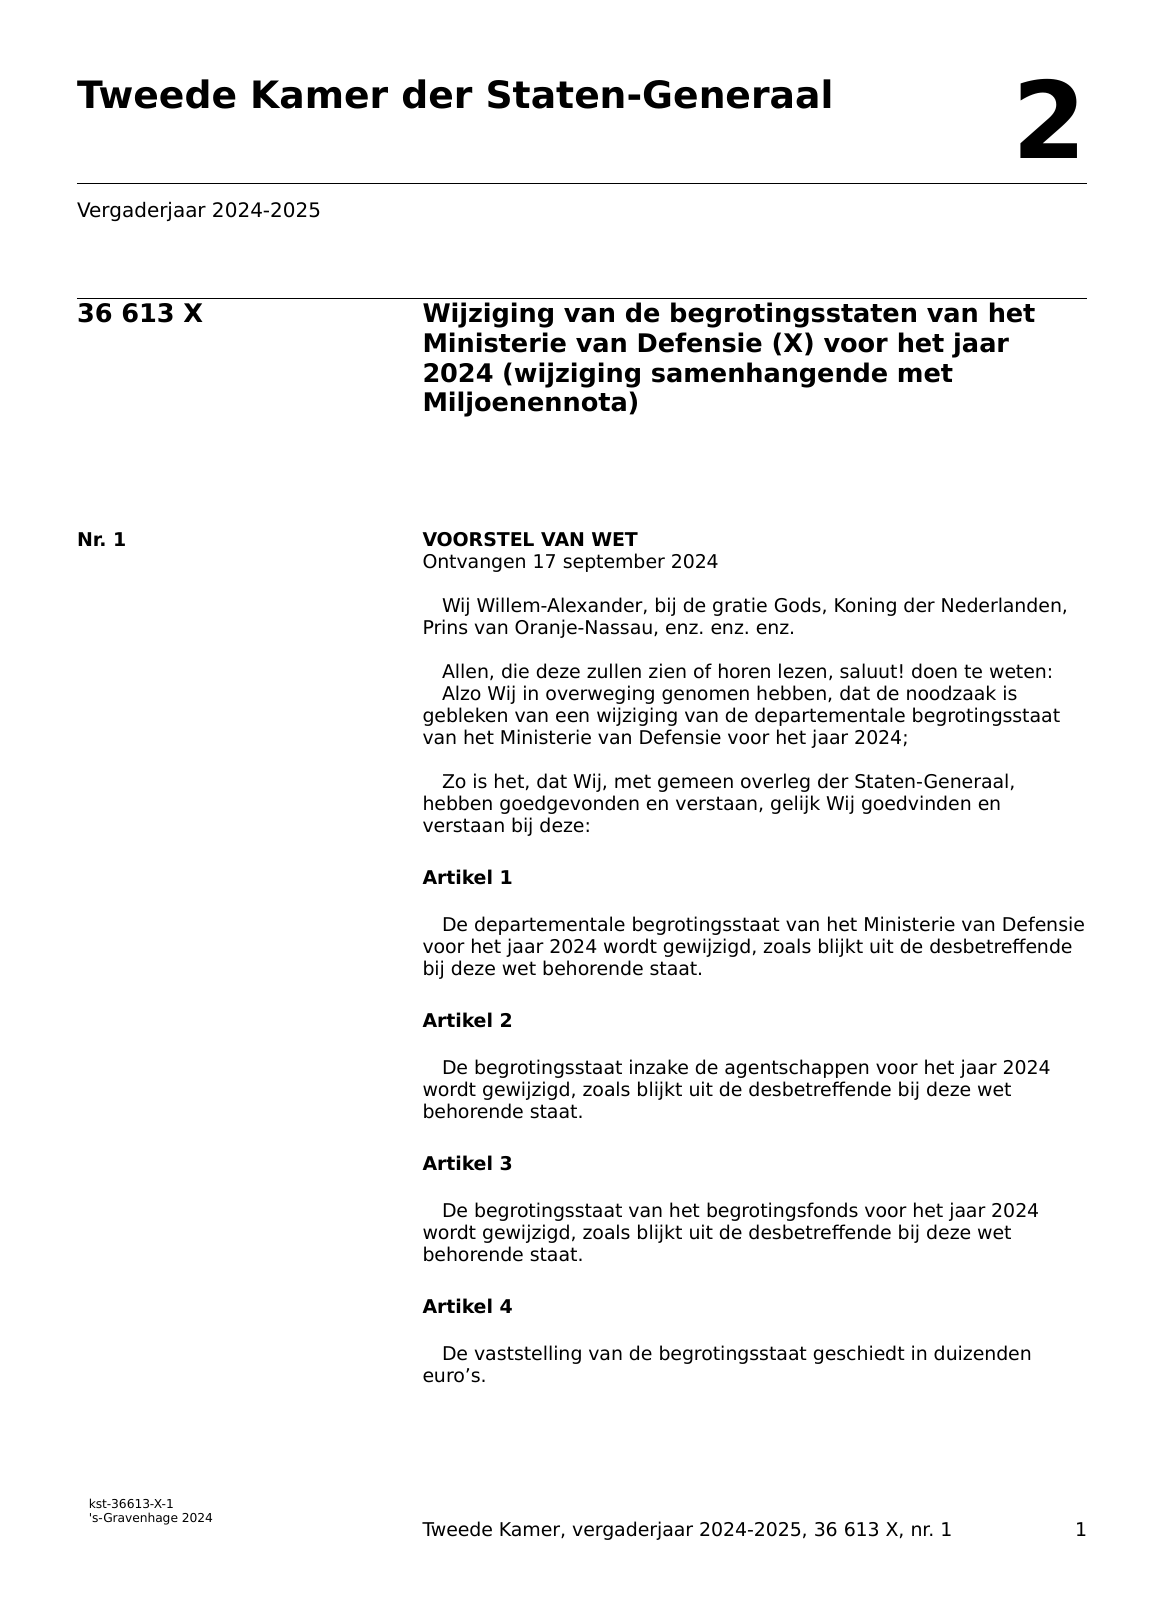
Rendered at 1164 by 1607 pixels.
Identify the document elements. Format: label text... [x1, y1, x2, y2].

text De vaststelling van de begrotingsstaat geschiedt in duizenden euro’s. [422, 1343, 1087, 1387]
table_cell Vergaderjaar 2024-2025 [77, 184, 1087, 298]
subtitle Artikel 3 [422, 1153, 1087, 1175]
text Alzo Wij in overweging genomen hebben, dat de noodzaak is gebleken van een wijziging van de departementale begrotingsstaat van het Ministerie van Defensie voor het jaar 2024; [422, 683, 1087, 749]
subtitle Artikel 4 [422, 1296, 1087, 1318]
text Ontvangen 17 september 2024 [422, 551, 1087, 573]
subtitle Nr. 1 VOORSTEL VAN WET [77, 529, 1087, 551]
text kst-36613-X-1 [88, 1497, 323, 1511]
text Allen, die deze zullen zien of horen lezen, saluut! doen te weten: [422, 661, 1087, 683]
text De begrotingsstaat inzake de agentschappen voor het jaar 2024 wordt gewijzigd, zoals blijkt uit de desbetreffende bij deze wet behorende staat. [422, 1057, 1087, 1123]
subtitle Artikel 1 [422, 867, 1087, 889]
table_header Tweede Kamer der Staten-Generaal [77, 59, 886, 183]
text De departementale begrotingsstaat van het Ministerie van Defensie voor het jaar 2024 wordt gewijzigd, zoals blijkt uit de desbetreffende bij deze wet behorende staat. [422, 914, 1087, 980]
subtitle 36 613 X Wijziging van de begrotingsstaten van het Ministerie van Defensie (X) voor het jaar 2024 (wijziging samenhangende met Miljoenennota) [77, 299, 1087, 418]
text 's-Gravenhage 2024 [88, 1511, 323, 1525]
text De begrotingsstaat van het begrotingsfonds voor het jaar 2024 wordt gewijzigd, zoals blijkt uit de desbetreffende bij deze wet behorende staat. [422, 1200, 1087, 1266]
text Zo is het, dat Wij, met gemeen overleg der Staten-Generaal, hebben goedgevonden en verstaan, gelijk Wij goedvinden en verstaan bij deze: [422, 771, 1087, 837]
table_header 2 [886, 59, 1087, 183]
subtitle Artikel 2 [422, 1010, 1087, 1032]
text Wij Willem-Alexander, bij de gratie Gods, Koning der Nederlanden, Prins van Oranje-Nassau, enz. enz. enz. [422, 595, 1087, 639]
